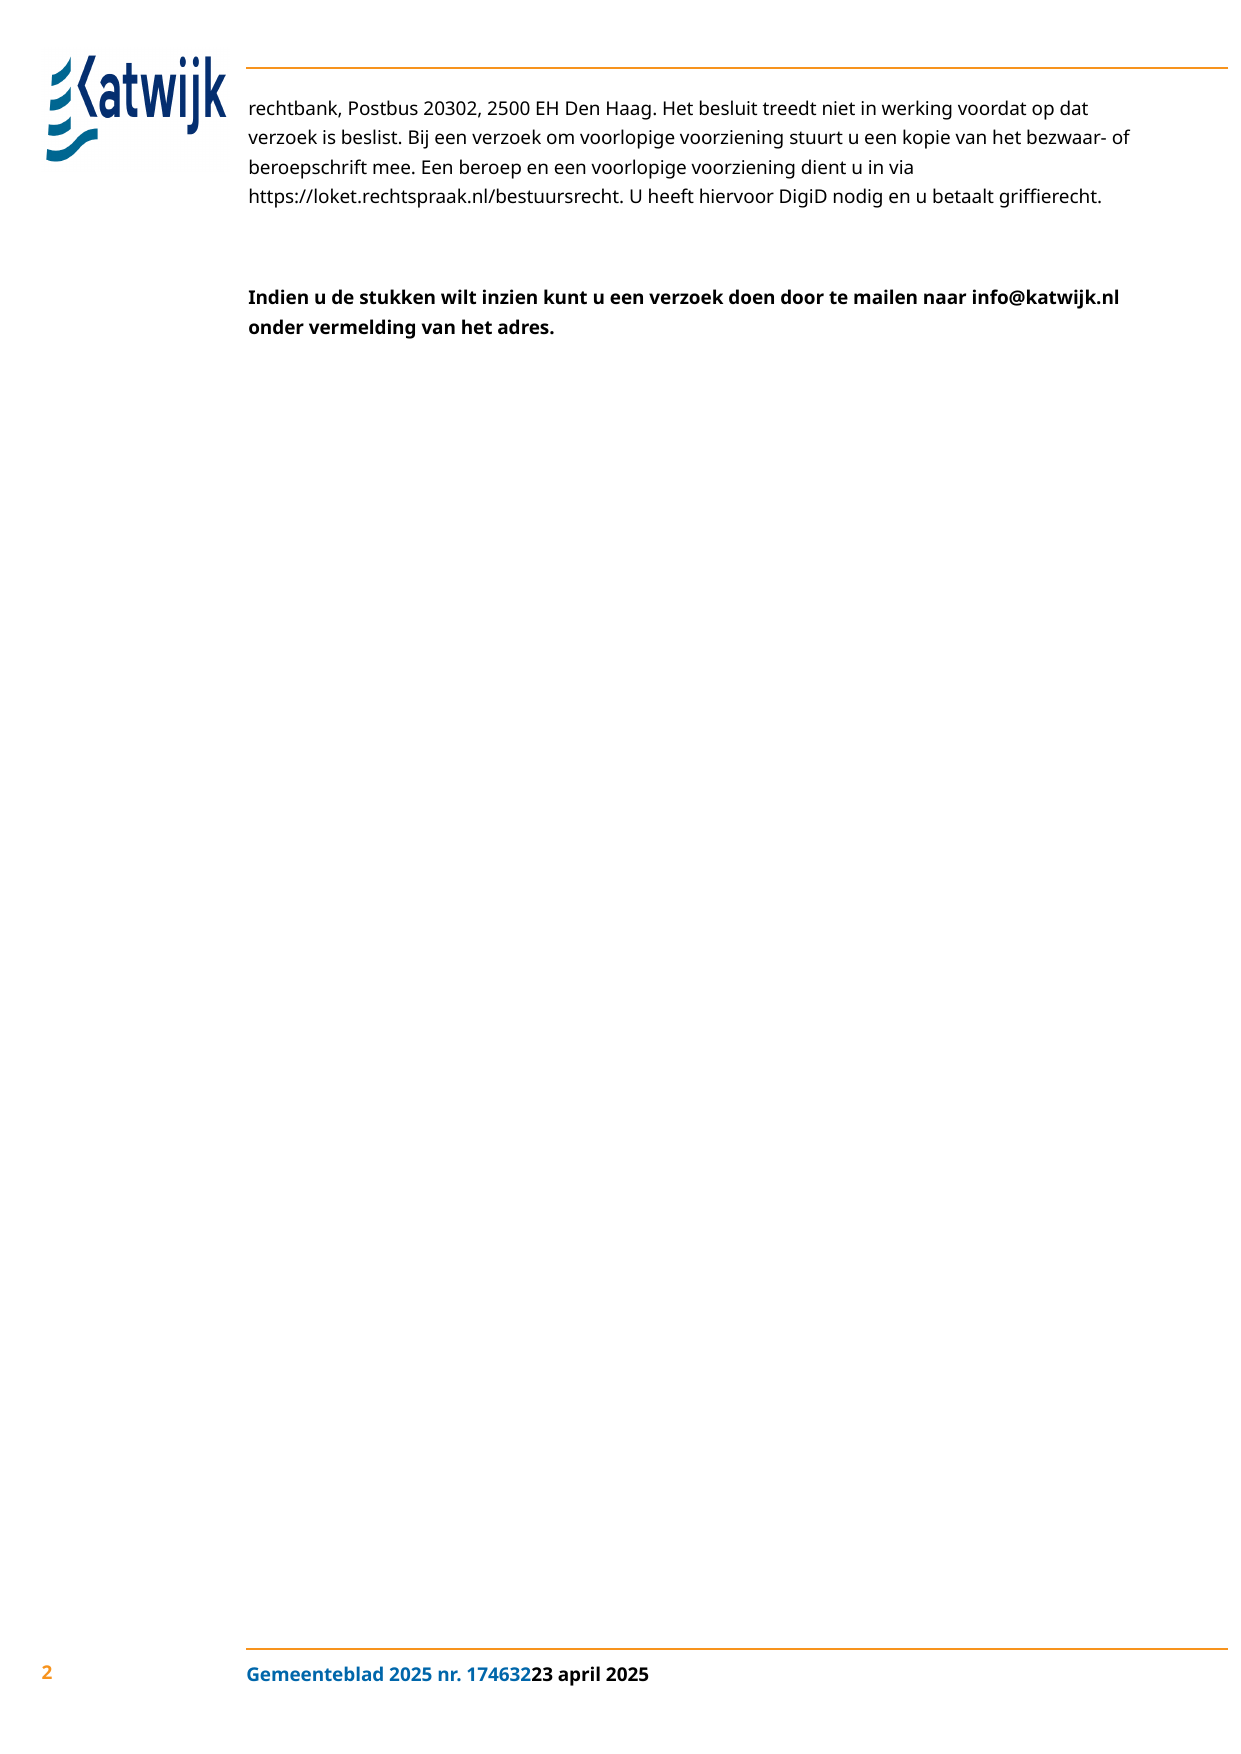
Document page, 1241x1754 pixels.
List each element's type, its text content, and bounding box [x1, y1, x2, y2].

picture [41, 47, 231, 172]
text rechtbank, Postbus 20302, 2500 EH Den Haag. Het besluit treedt niet in werking voordat op dat verzoek is beslist. Bij een verzoek om voorlopige voorziening stuurt u een kopie van het bezwaar- of beroepschrift mee. Een beroep en een voorlopige voorziening dient u in via https://loket.rechtspraak.nl/bestuursrecht. U heeft hiervoor DigiD nodig en u betaalt griffierecht. [248, 95, 1152, 209]
text Indien u de stukken wilt inzien kunt u een verzoek doen door te mailen naar info@katwijk.nl onder vermelding van het adres. [248, 284, 1152, 340]
